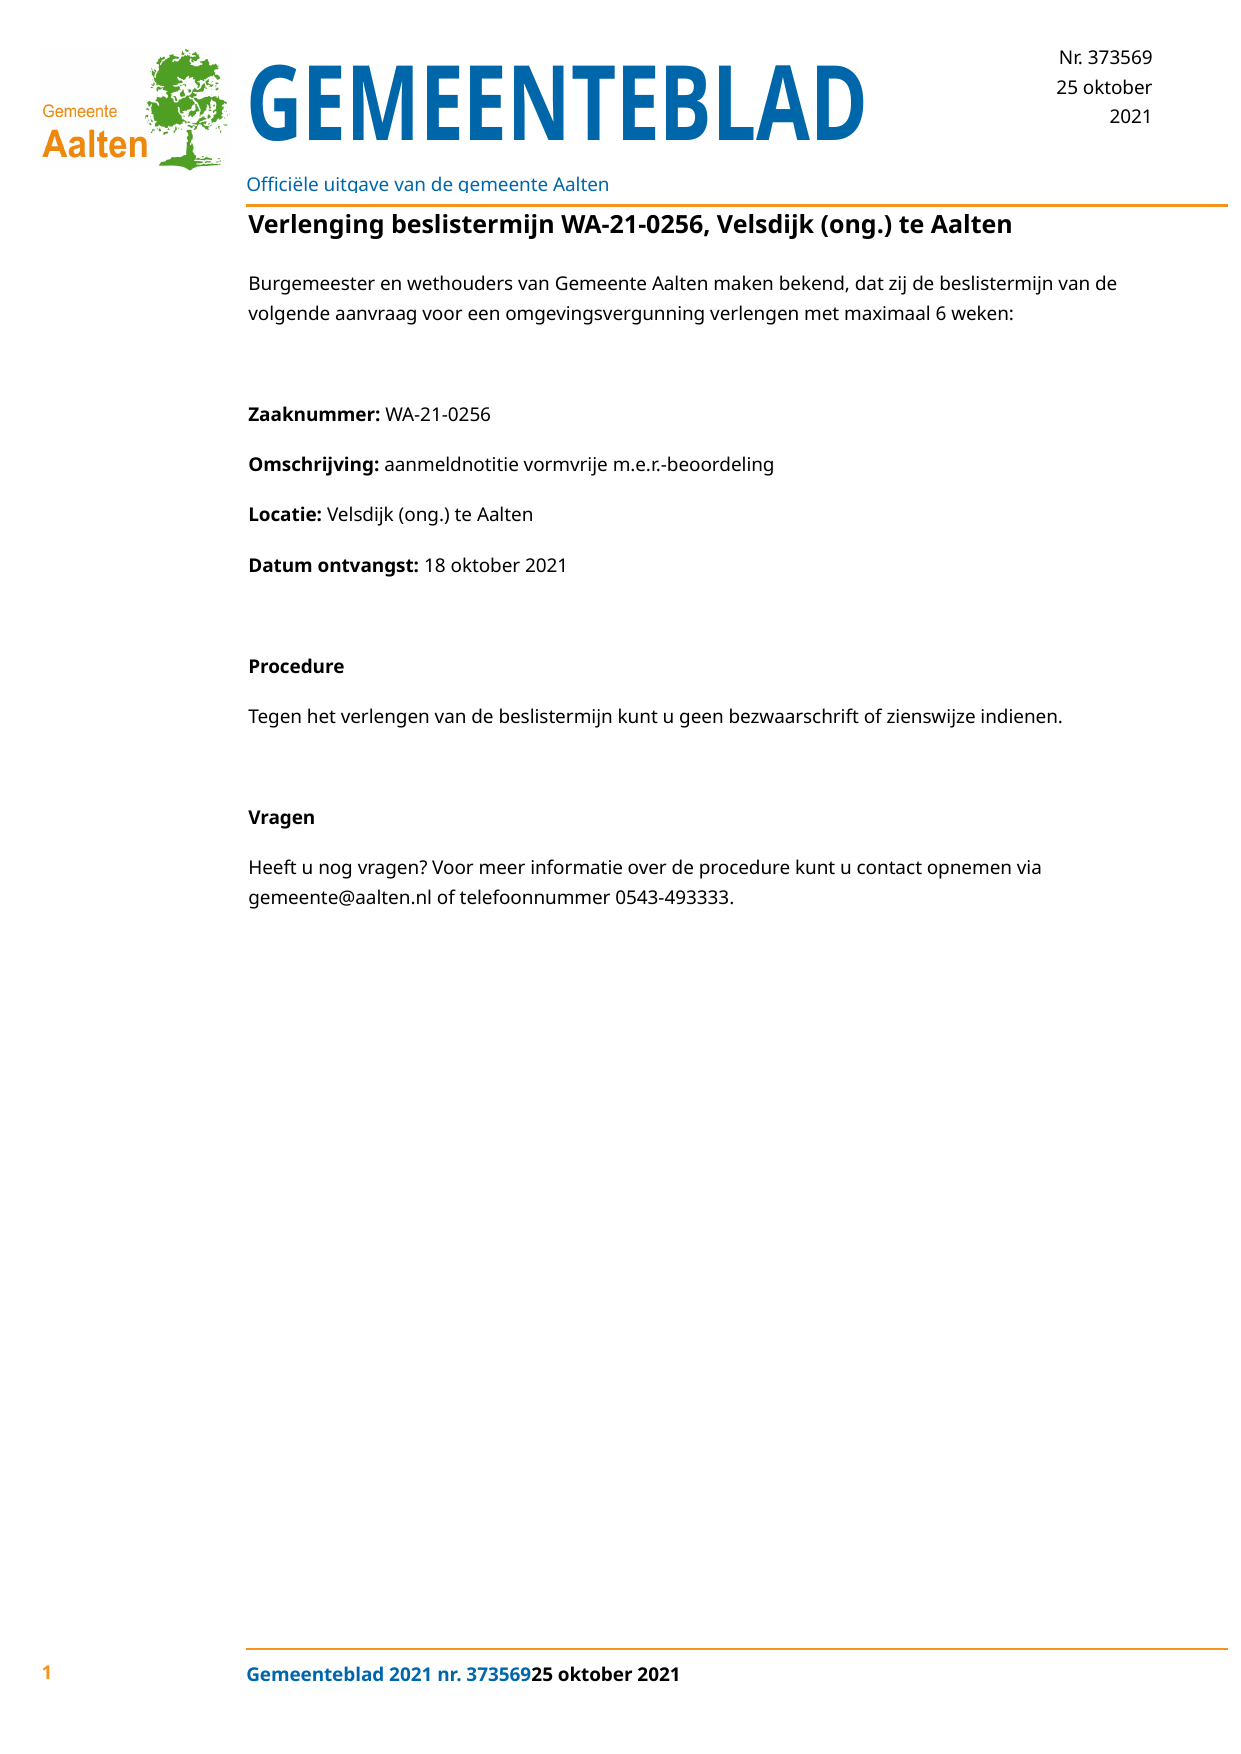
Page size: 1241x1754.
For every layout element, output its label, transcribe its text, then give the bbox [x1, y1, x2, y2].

text Datum ontvangst: 18 oktober 2021 [248, 552, 1152, 578]
text Tegen het verlengen van de beslistermijn kunt u geen bezwaarschrift of zienswijze indienen. [248, 703, 1152, 729]
picture [41, 47, 231, 172]
text Procedure [248, 653, 1152, 678]
text Verlenging beslistermijn WA-21-0256, Velsdijk (ong.) te Aalten [248, 207, 1152, 241]
text Zaaknummer: WA-21-0256 [248, 401, 1152, 426]
text Heeft u nog vragen? Voor meer informatie over de procedure kunt u contact opnemen via gemeente@aalten.nl of telefoonnummer 0543-493333. [248, 854, 1152, 910]
text Locatie: Velsdijk (ong.) te Aalten [248, 502, 1152, 527]
text Vragen [248, 804, 1152, 830]
text Burgemeester en wethouders van Gemeente Aalten maken bekend, dat zij de beslistermijn van de volgende aanvraag voor een omgevingsvergunning verlengen met maximaal 6 weken: [248, 270, 1152, 326]
text Omschrijving: aanmeldnotitie vormvrije m.e.r.-beoordeling [248, 451, 1152, 477]
